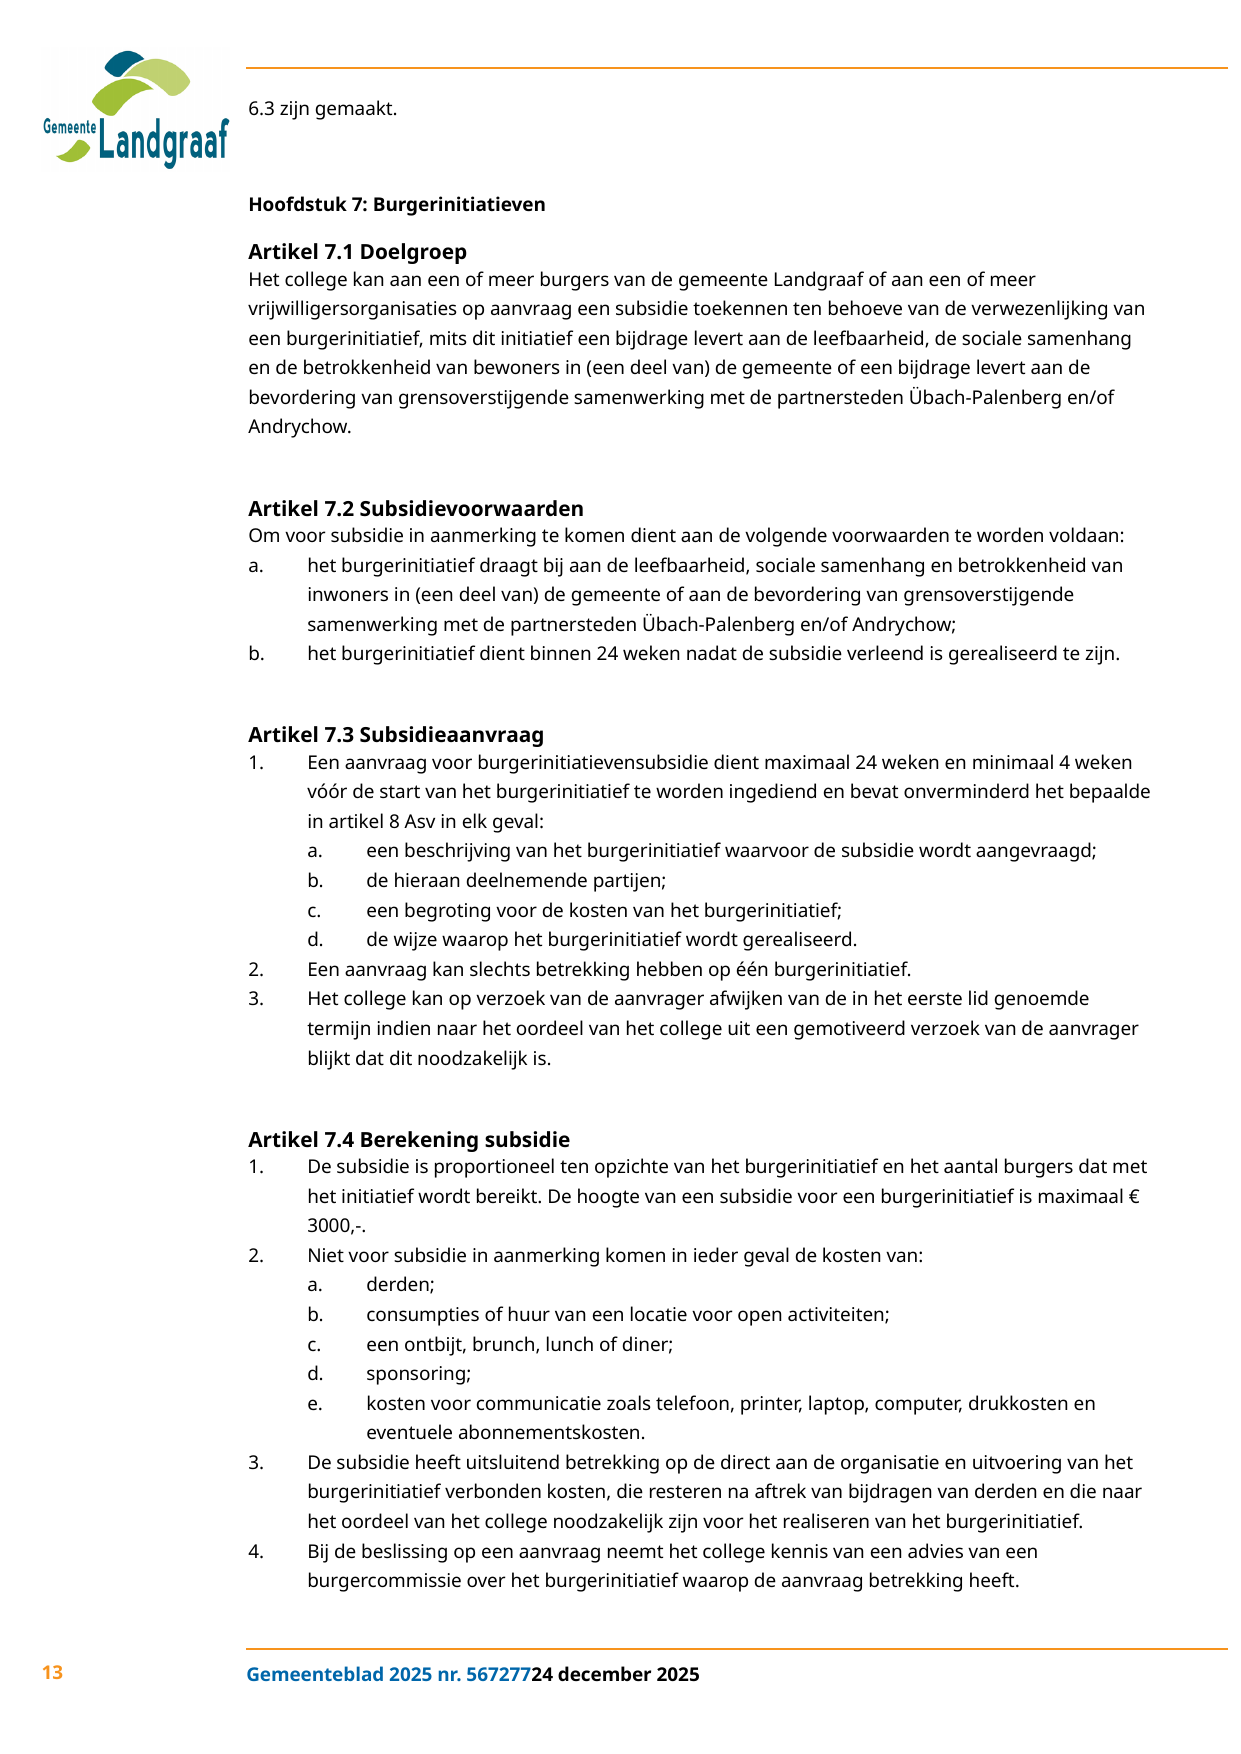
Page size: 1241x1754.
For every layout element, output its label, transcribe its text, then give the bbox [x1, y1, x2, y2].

list een ontbijt, brunch, lunch of diner; [307, 1331, 1152, 1356]
list consumpties of huur van een locatie voor open activiteiten; [307, 1301, 1152, 1327]
list Een aanvraag kan slechts betrekking hebben op één burgerinitiatief. [248, 956, 1152, 982]
list Niet voor subsidie in aanmerking komen in ieder geval de kosten van: [248, 1242, 1152, 1268]
text Artikel 7.1 Doelgroep [248, 237, 1152, 266]
list de hieraan deelnemende partijen; [307, 867, 1152, 893]
list de wijze waarop het burgerinitiatief wordt gerealiseerd. [307, 926, 1152, 952]
list De subsidie heeft uitsluitend betrekking op de direct aan de organisatie en uitvoering van het burgerinitiatief verbonden kosten, die resteren na aftrek van bijdragen van derden en die naar het oordeel van het college noodzakelijk zijn voor het realiseren van het burgerinitiatief. [248, 1449, 1152, 1534]
list derden; [307, 1272, 1152, 1297]
text Artikel 7.2 Subsidievoorwaarden [248, 494, 1152, 522]
text Het college kan aan een of meer burgers van de gemeente Landgraaf of aan een of meer vrijwilligersorganisaties op aanvraag een subsidie toekennen ten behoeve van de verwezenlijking van een burgerinitiatief, mits dit initiatief een bijdrage levert aan de leefbaarheid, de sociale samenhang en de betrokkenheid van bewoners in (een deel van) de gemeente of een bijdrage levert aan de bevordering van grensoverstijgende samenwerking met de partnersteden Übach-Palenberg en/of Andrychow. [248, 266, 1152, 439]
list De subsidie is proportioneel ten opzichte van het burgerinitiatief en het aantal burgers dat met het initiatief wordt bereikt. De hoogte van een subsidie voor een burgerinitiatief is maximaal € 3000,-. [248, 1153, 1152, 1238]
text Artikel 7.3 Subsidieaanvraag [248, 721, 1152, 749]
list Bij de beslissing op een aanvraag neemt het college kennis van een advies van een burgercommissie over het burgerinitiatief waarop de aanvraag betrekking heeft. [248, 1538, 1152, 1593]
text Artikel 7.4 Berekening subsidie [248, 1125, 1152, 1153]
list een beschrijving van het burgerinitiatief waarvoor de subsidie wordt aangevraagd; [307, 838, 1152, 863]
list sponsoring; [307, 1360, 1152, 1386]
list Een aanvraag voor burgerinitiatievensubsidie dient maximaal 24 weken en minimaal 4 weken vóór de start van het burgerinitiatief te worden ingediend en bevat onverminderd het bepaalde in artikel 8 Asv in elk geval: [248, 749, 1152, 834]
list het burgerinitiatief draagt bij aan de leefbaarheid, sociale samenhang en betrokkenheid van inwoners in (een deel van) de gemeente of aan de bevordering van grensoverstijgende samenwerking met de partnersteden Übach-Palenberg en/of Andrychow; [248, 552, 1152, 637]
list kosten voor communicatie zoals telefoon, printer, laptop, computer, drukkosten en eventuele abonnementskosten. [307, 1390, 1152, 1445]
picture [41, 47, 231, 172]
text 6.3 zijn gemaakt. [248, 95, 1152, 121]
list een begroting voor de kosten van het burgerinitiatief; [307, 897, 1152, 923]
list het burgerinitiatief dient binnen 24 weken nadat de subsidie verleend is gerealiseerd te zijn. [248, 641, 1152, 666]
text Om voor subsidie in aanmerking te komen dient aan de volgende voorwaarden te worden voldaan: [248, 522, 1152, 548]
list Het college kan op verzoek van de aanvrager afwijken van de in het eerste lid genoemde termijn indien naar het oordeel van het college uit een gemotiveerd verzoek van de aanvrager blijkt dat dit noodzakelijk is. [248, 986, 1152, 1071]
text Hoofdstuk 7: Burgerinitiatieven [248, 191, 1152, 217]
